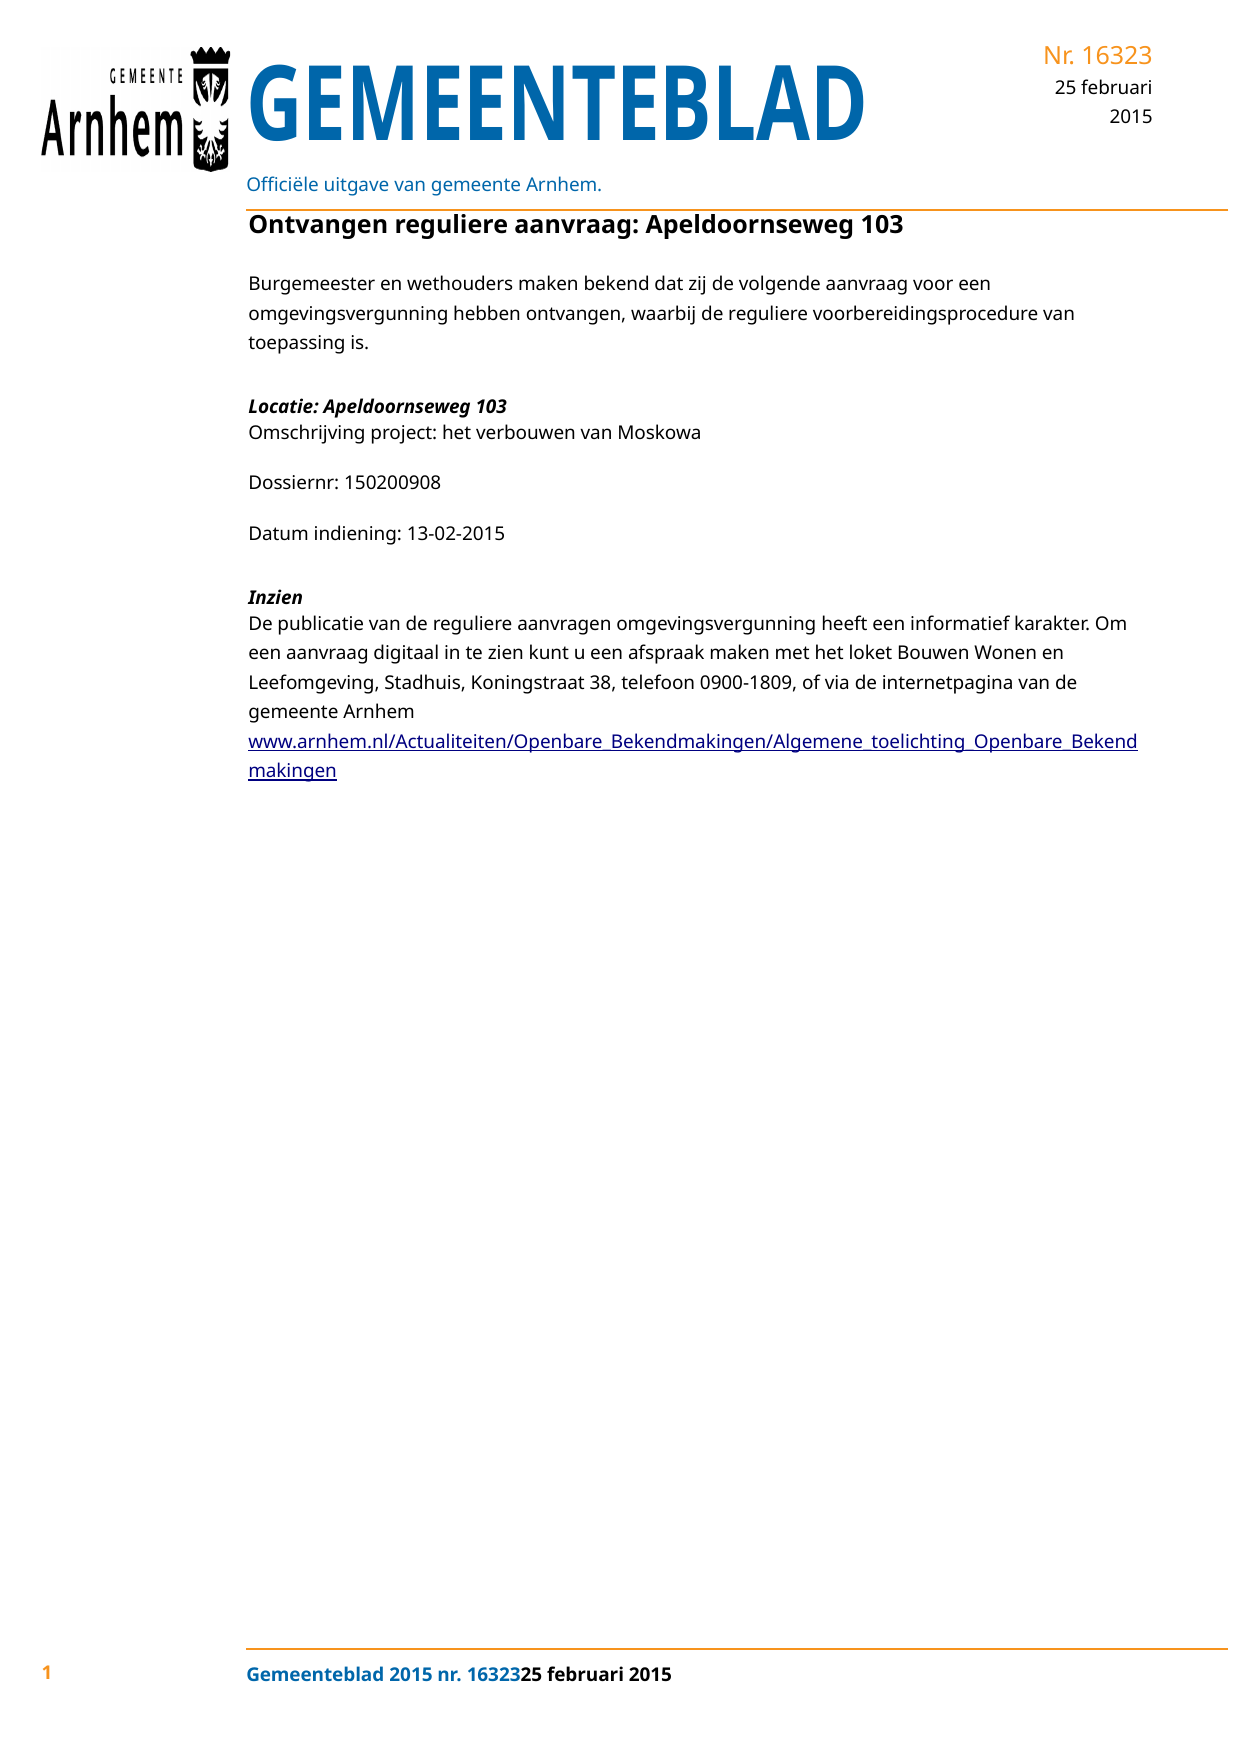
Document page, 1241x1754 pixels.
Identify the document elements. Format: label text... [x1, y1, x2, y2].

text Dossiernr: 150200908 [248, 469, 1152, 495]
text De publicatie van de reguliere aanvragen omgevingsvergunning heeft een informatief karakter. Om een aanvraag digitaal in te zien kunt u een afspraak maken met het loket Bouwen Wonen en Leefomgeving, Stadhuis, Koningstraat 38, telefoon 0900-1809, of via de internetpagina van de gemeente Arnhem www.arnhem.nl/Actualiteiten/Openbare_Bekendmakingen/Algemene_toelichting_Openbare_Bekendmakingen [248, 610, 1152, 783]
text Ontvangen reguliere aanvraag: Apeldoornseweg 103 [248, 211, 1152, 241]
text Datum indiening: 13-02-2015 [248, 520, 1152, 546]
text Inzien [248, 584, 1152, 610]
picture [41, 47, 231, 172]
text Locatie: Apeldoornseweg 103 [248, 393, 1152, 419]
text Burgemeester en wethouders maken bekend dat zij de volgende aanvraag voor een omgevingsvergunning hebben ontvangen, waarbij de reguliere voorbereidingsprocedure van toepassing is. [248, 270, 1152, 355]
text Omschrijving project: het verbouwen van Moskowa [248, 419, 1152, 445]
